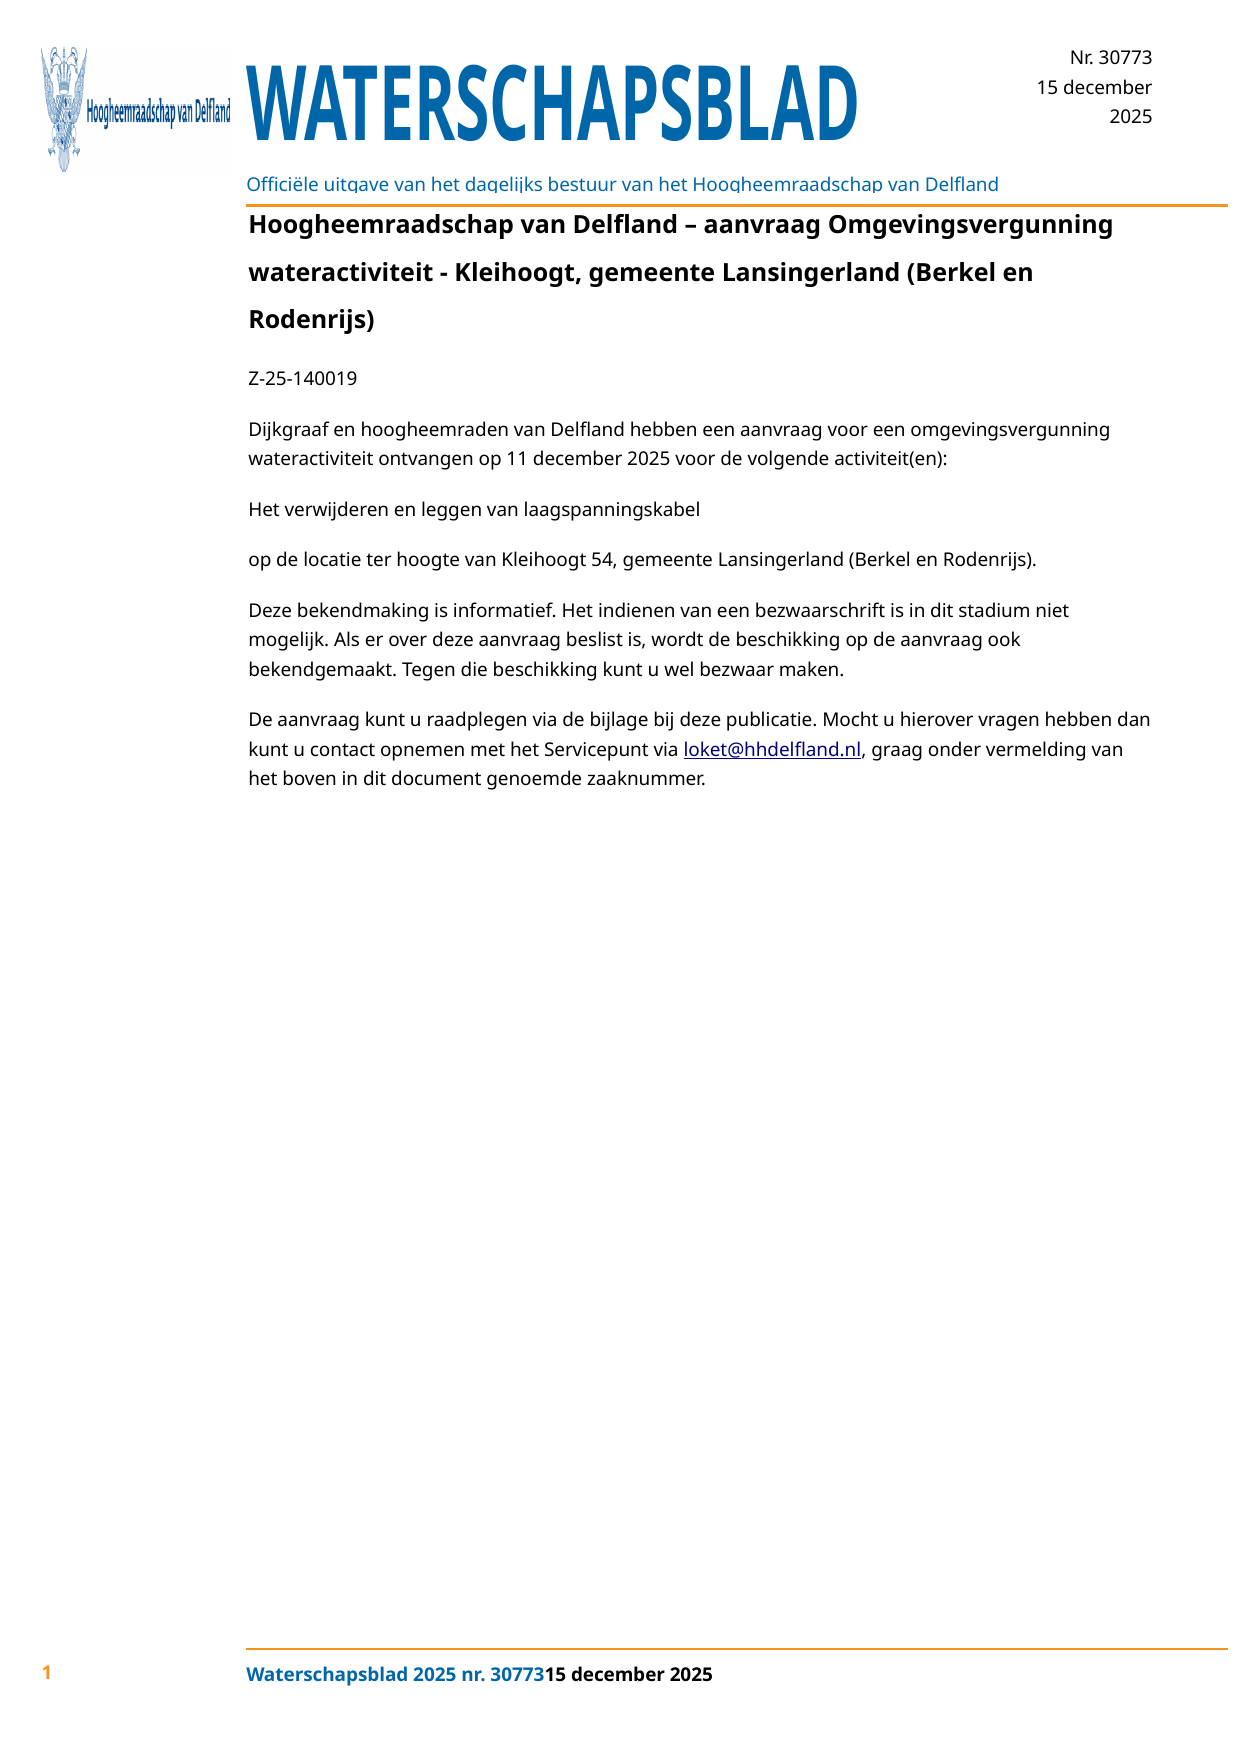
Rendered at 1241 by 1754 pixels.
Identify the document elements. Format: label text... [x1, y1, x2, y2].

picture [41, 47, 231, 172]
text op de locatie ter hoogte van Kleihoogt 54, gemeente Lansingerland (Berkel en Rodenrijs). [248, 546, 1152, 572]
text Z-25-140019 [248, 366, 1152, 391]
text Dijkgraaf en hoogheemraden van Delfland hebben een aanvraag voor een omgevingsvergunning wateractiviteit ontvangen op 11 december 2025 voor de volgende activiteit(en): [248, 416, 1152, 471]
text Hoogheemraadschap van Delfland – aanvraag Omgevingsvergunning wateractiviteit - Kleihoogt, gemeente Lansingerland (Berkel en Rodenrijs) [248, 207, 1152, 336]
text De aanvraag kunt u raadplegen via de bijlage bij deze publicatie. Mocht u hierover vragen hebben dan kunt u contact opnemen met het Servicepunt via loket@hhdelfland.nl, graag onder vermelding van het boven in dit document genoemde zaaknummer. [248, 706, 1152, 791]
text Deze bekendmaking is informatief. Het indienen van een bezwaarschrift is in dit stadium niet mogelijk. Als er over deze aanvraag beslist is, wordt de beschikking op de aanvraag ook bekendgemaakt. Tegen die beschikking kunt u wel bezwaar maken. [248, 597, 1152, 682]
text Het verwijderen en leggen van laagspanningskabel [248, 496, 1152, 522]
